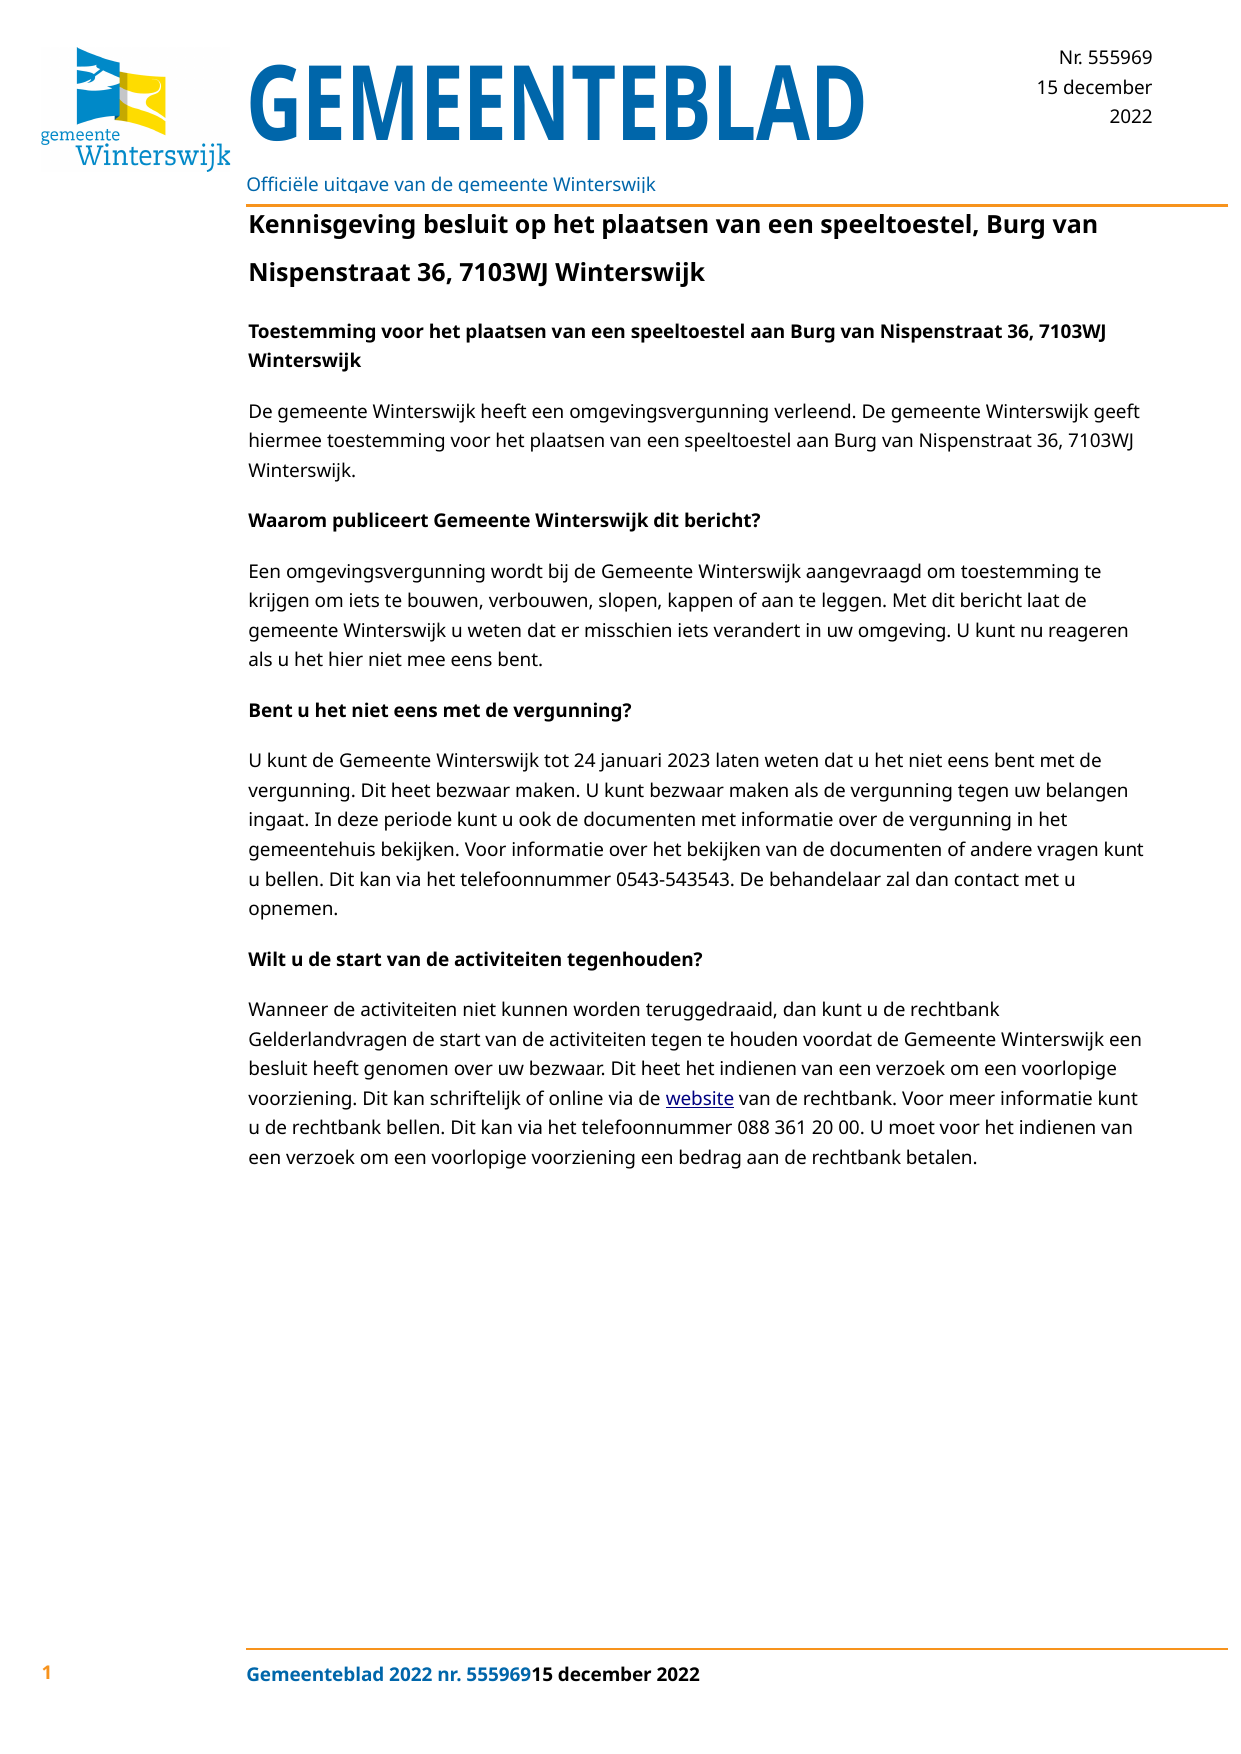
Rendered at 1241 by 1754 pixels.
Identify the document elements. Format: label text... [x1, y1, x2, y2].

text U kunt de Gemeente Winterswijk tot 24 januari 2023 laten weten dat u het niet eens bent met de vergunning. Dit heet bezwaar maken. U kunt bezwaar maken als de vergunning tegen uw belangen ingaat. In deze periode kunt u ook de documenten met informatie over de vergunning in het gemeentehuis bekijken. Voor informatie over het bekijken van de documenten of andere vragen kunt u bellen. Dit kan via het telefoonnummer 0543-543543. De behandelaar zal dan contact met u opnemen. [248, 747, 1152, 921]
text Wanneer de activiteiten niet kunnen worden teruggedraaid, dan kunt u de rechtbank Gelderlandvragen de start van de activiteiten tegen te houden voordat de Gemeente Winterswijk een besluit heeft genomen over uw bezwaar. Dit heet het indienen van een verzoek om een voorlopige voorziening. Dit kan schriftelijk of online via de website van de rechtbank. Voor meer informatie kunt u de rechtbank bellen. Dit kan via het telefoonnummer 088 361 20 00. U moet voor het indienen van een verzoek om een voorlopige voorziening een bedrag aan de rechtbank betalen. [248, 996, 1152, 1170]
text Een omgevingsvergunning wordt bij de Gemeente Winterswijk aangevraagd om toestemming te krijgen om iets te bouwen, verbouwen, slopen, kappen of aan te leggen. Met dit bericht laat de gemeente Winterswijk u weten dat er misschien iets verandert in uw omgeving. U kunt nu reageren als u het hier niet mee eens bent. [248, 558, 1152, 672]
picture [225, 153, 231, 162]
text Waarom publiceert Gemeente Winterswijk dit bericht? [248, 507, 1152, 533]
text De gemeente Winterswijk heeft een omgevingsvergunning verleend. De gemeente Winterswijk geeft hiermee toestemming voor het plaatsen van een speeltoestel aan Burg van Nispenstraat 36, 7103WJ Winterswijk. [248, 398, 1152, 483]
text Bent u het niet eens met de vergunning? [248, 697, 1152, 723]
picture [41, 47, 231, 172]
text Toestemming voor het plaatsen van een speeltoestel aan Burg van Nispenstraat 36, 7103WJ Winterswijk [248, 318, 1152, 373]
text Wilt u de start van de activiteiten tegenhouden? [248, 946, 1152, 972]
text Kennisgeving besluit op het plaatsen van een speeltoestel, Burg van Nispenstraat 36, 7103WJ Winterswijk [248, 207, 1152, 288]
